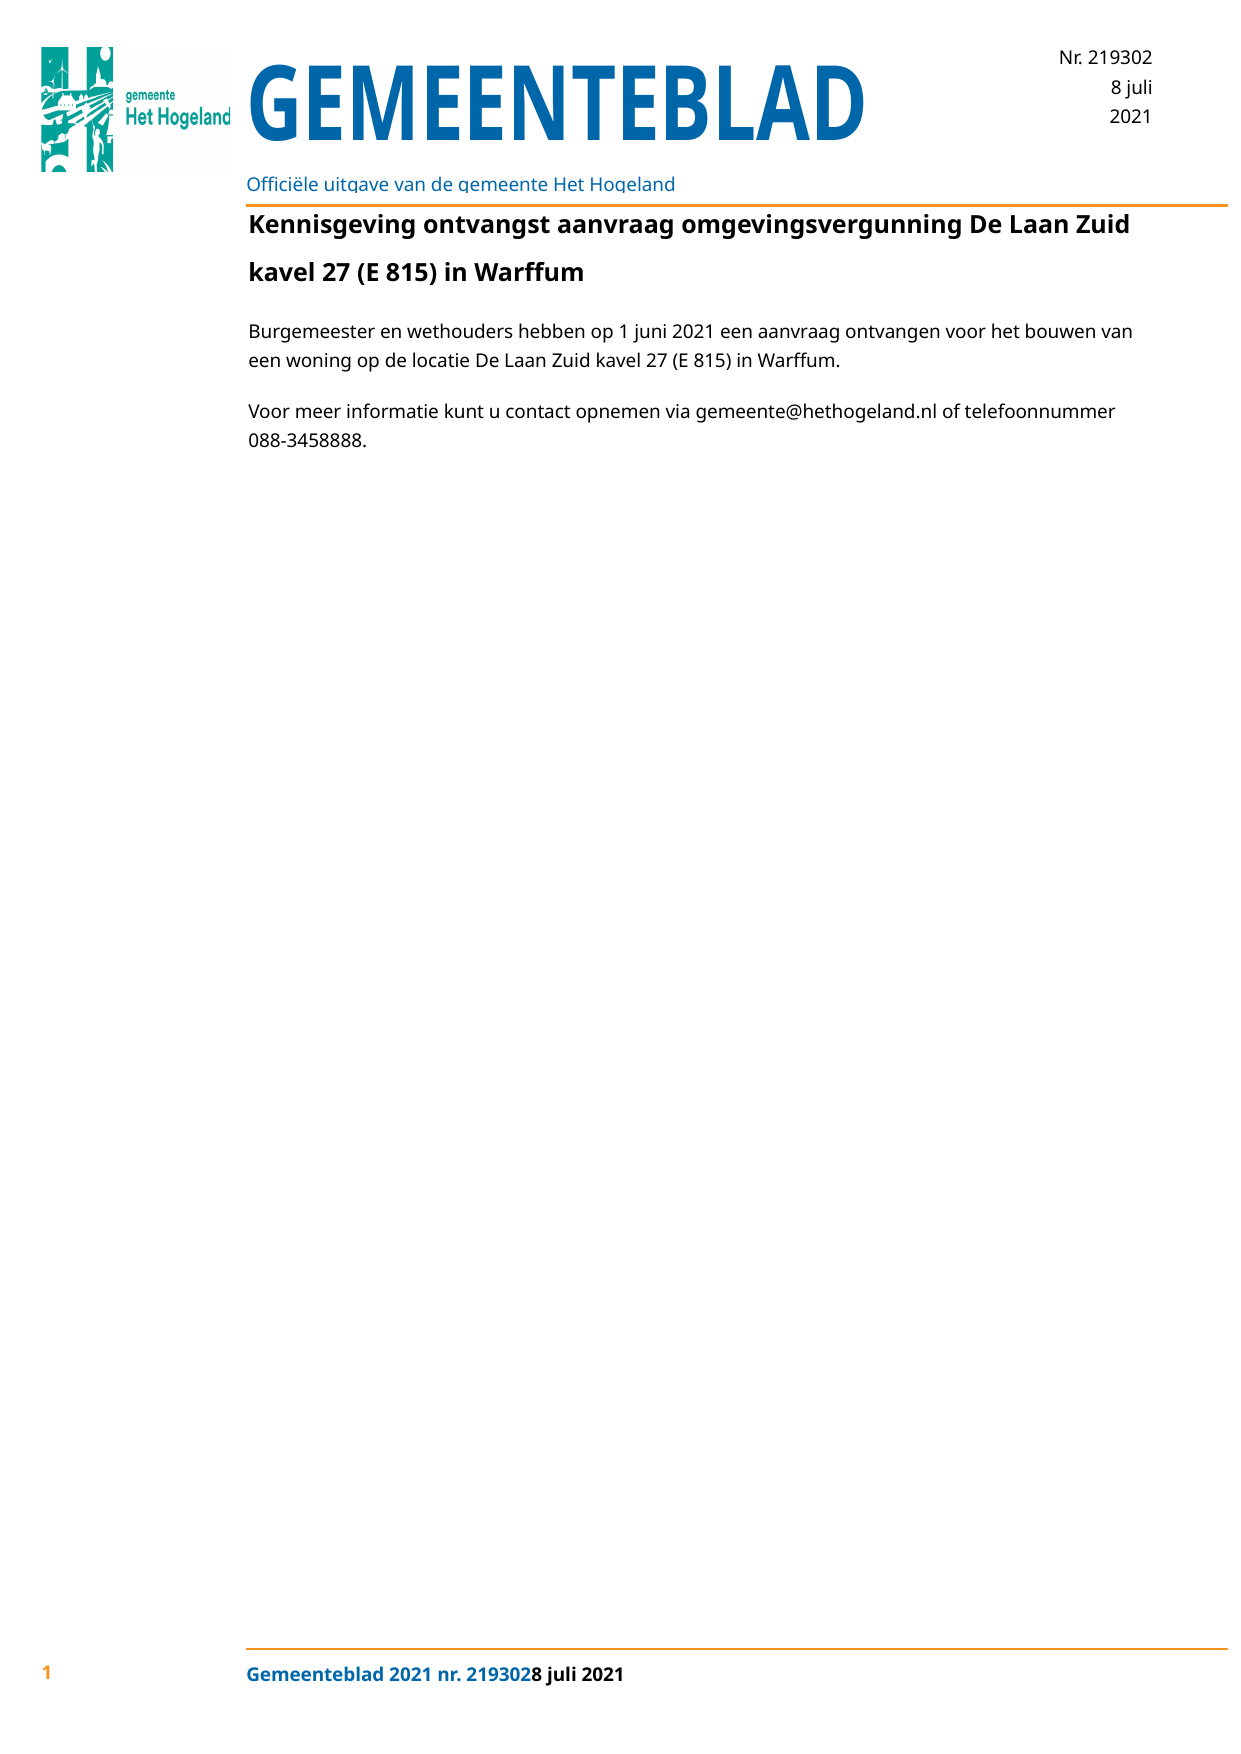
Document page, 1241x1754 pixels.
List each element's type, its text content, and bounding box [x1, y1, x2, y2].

picture [41, 47, 231, 172]
text Burgemeester en wethouders hebben op 1 juni 2021 een aanvraag ontvangen voor het bouwen van een woning op de locatie De Laan Zuid kavel 27 (E 815) in Warffum. [248, 318, 1152, 373]
text Voor meer informatie kunt u contact opnemen via gemeente@hethogeland.nl of telefoonnummer 088-3458888. [248, 398, 1152, 453]
text Kennisgeving ontvangst aanvraag omgevingsvergunning De Laan Zuid kavel 27 (E 815) in Warffum [248, 207, 1152, 288]
